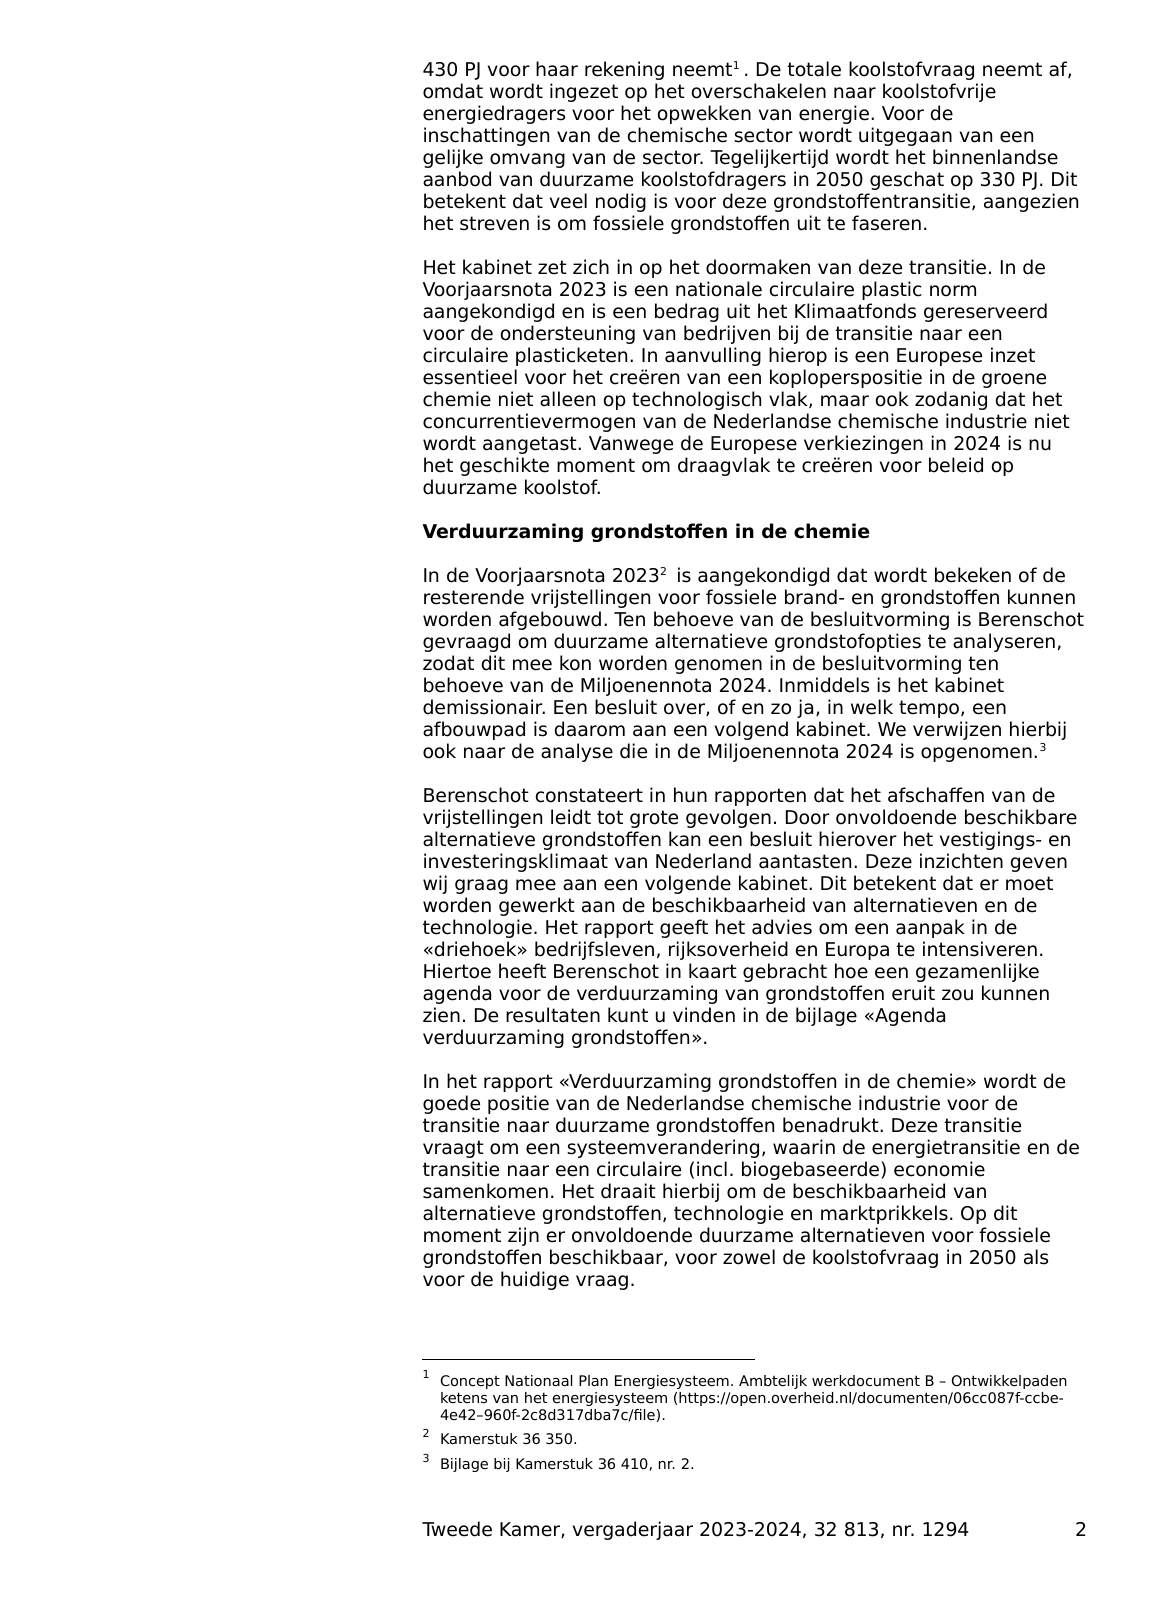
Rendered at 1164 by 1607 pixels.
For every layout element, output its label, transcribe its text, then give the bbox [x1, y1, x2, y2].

text In het rapport «Verduurzaming grondstoffen in de chemie» wordt de goede positie van de Nederlandse chemische industrie voor de transitie naar duurzame grondstoffen benadrukt. Deze transitie vraagt om een systeemverandering, waarin de energietransitie en de transitie naar een circulaire (incl. biogebaseerde) economie samenkomen. Het draait hierbij om de beschikbaarheid van alternatieve grondstoffen, technologie en marktprikkels. Op dit moment zijn er onvoldoende duurzame alternatieven voor fossiele grondstoffen beschikbaar, voor zowel de koolstofvraag in 2050 als voor de huidige vraag. [422, 1071, 1087, 1291]
text Het kabinet zet zich in op het doormaken van deze transitie. In de Voorjaarsnota 2023 is een nationale circulaire plastic norm aangekondigd en is een bedrag uit het Klimaatfonds gereserveerd voor de ondersteuning van bedrijven bij de transitie naar een circulaire plasticketen. In aanvulling hierop is een Europese inzet essentieel voor het creëren van een koploperspositie in de groene chemie niet alleen op technologisch vlak, maar ook zodanig dat het concurrentievermogen van de Nederlandse chemische industrie niet wordt aangetast. Vanwege de Europese verkiezingen in 2024 is nu het geschikte moment om draagvlak te creëren voor beleid op duurzame koolstof. [422, 257, 1087, 499]
text Bijlage bij Kamerstuk 36 410, nr. 2. [422, 1452, 1087, 1474]
text In de Voorjaarsnota 2023 is aangekondigd dat wordt bekeken of de resterende vrijstellingen voor fossiele brand- en grondstoffen kunnen worden afgebouwd. Ten behoeve van de besluitvorming is Berenschot gevraagd om duurzame alternatieve grondstofopties te analyseren, zodat dit mee kon worden genomen in de besluitvorming ten behoeve van de Miljoenennota 2024. Inmiddels is het kabinet demissionair. Een besluit over, of en zo ja, in welk tempo, een afbouwpad is daarom aan een volgend kabinet. We verwijzen hierbij ook naar de analyse die in de Miljoenennota 2024 is opgenomen. [422, 565, 1087, 763]
text Concept Nationaal Plan Energiesysteem. Ambtelijk werkdocument B – Ontwikkelpaden ketens van het energiesysteem (https://open.overheid.nl/documenten/06cc087f-ccbe-4e42–960f-2c8d317dba7c/file). [422, 1368, 1087, 1424]
text Kamerstuk 36 350. [422, 1427, 1087, 1449]
text 430 PJ voor haar rekening neemt. De totale koolstofvraag neemt af, omdat wordt ingezet op het overschakelen naar koolstofvrije energiedragers voor het opwekken van energie. Voor de inschattingen van de chemische sector wordt uitgegaan van een gelijke omvang van de sector. Tegelijkertijd wordt het binnenlandse aanbod van duurzame koolstofdragers in 2050 geschat op 330 PJ. Dit betekent dat veel nodig is voor deze grondstoffentransitie, aangezien het streven is om fossiele grondstoffen uit te faseren. [422, 59, 1087, 235]
subtitle Verduurzaming grondstoffen in de chemie [422, 521, 1087, 543]
text Berenschot constateert in hun rapporten dat het afschaffen van de vrijstellingen leidt tot grote gevolgen. Door onvoldoende beschikbare alternatieve grondstoffen kan een besluit hierover het vestigings- en investeringsklimaat van Nederland aantasten. Deze inzichten geven wij graag mee aan een volgende kabinet. Dit betekent dat er moet worden gewerkt aan de beschikbaarheid van alternatieven en de technologie. Het rapport geeft het advies om een aanpak in de «driehoek» bedrijfsleven, rijksoverheid en Europa te intensiveren. Hiertoe heeft Berenschot in kaart gebracht hoe een gezamenlijke agenda voor de verduurzaming van grondstoffen eruit zou kunnen zien. De resultaten kunt u vinden in de bijlage «Agenda verduurzaming grondstoffen». [422, 785, 1087, 1049]
